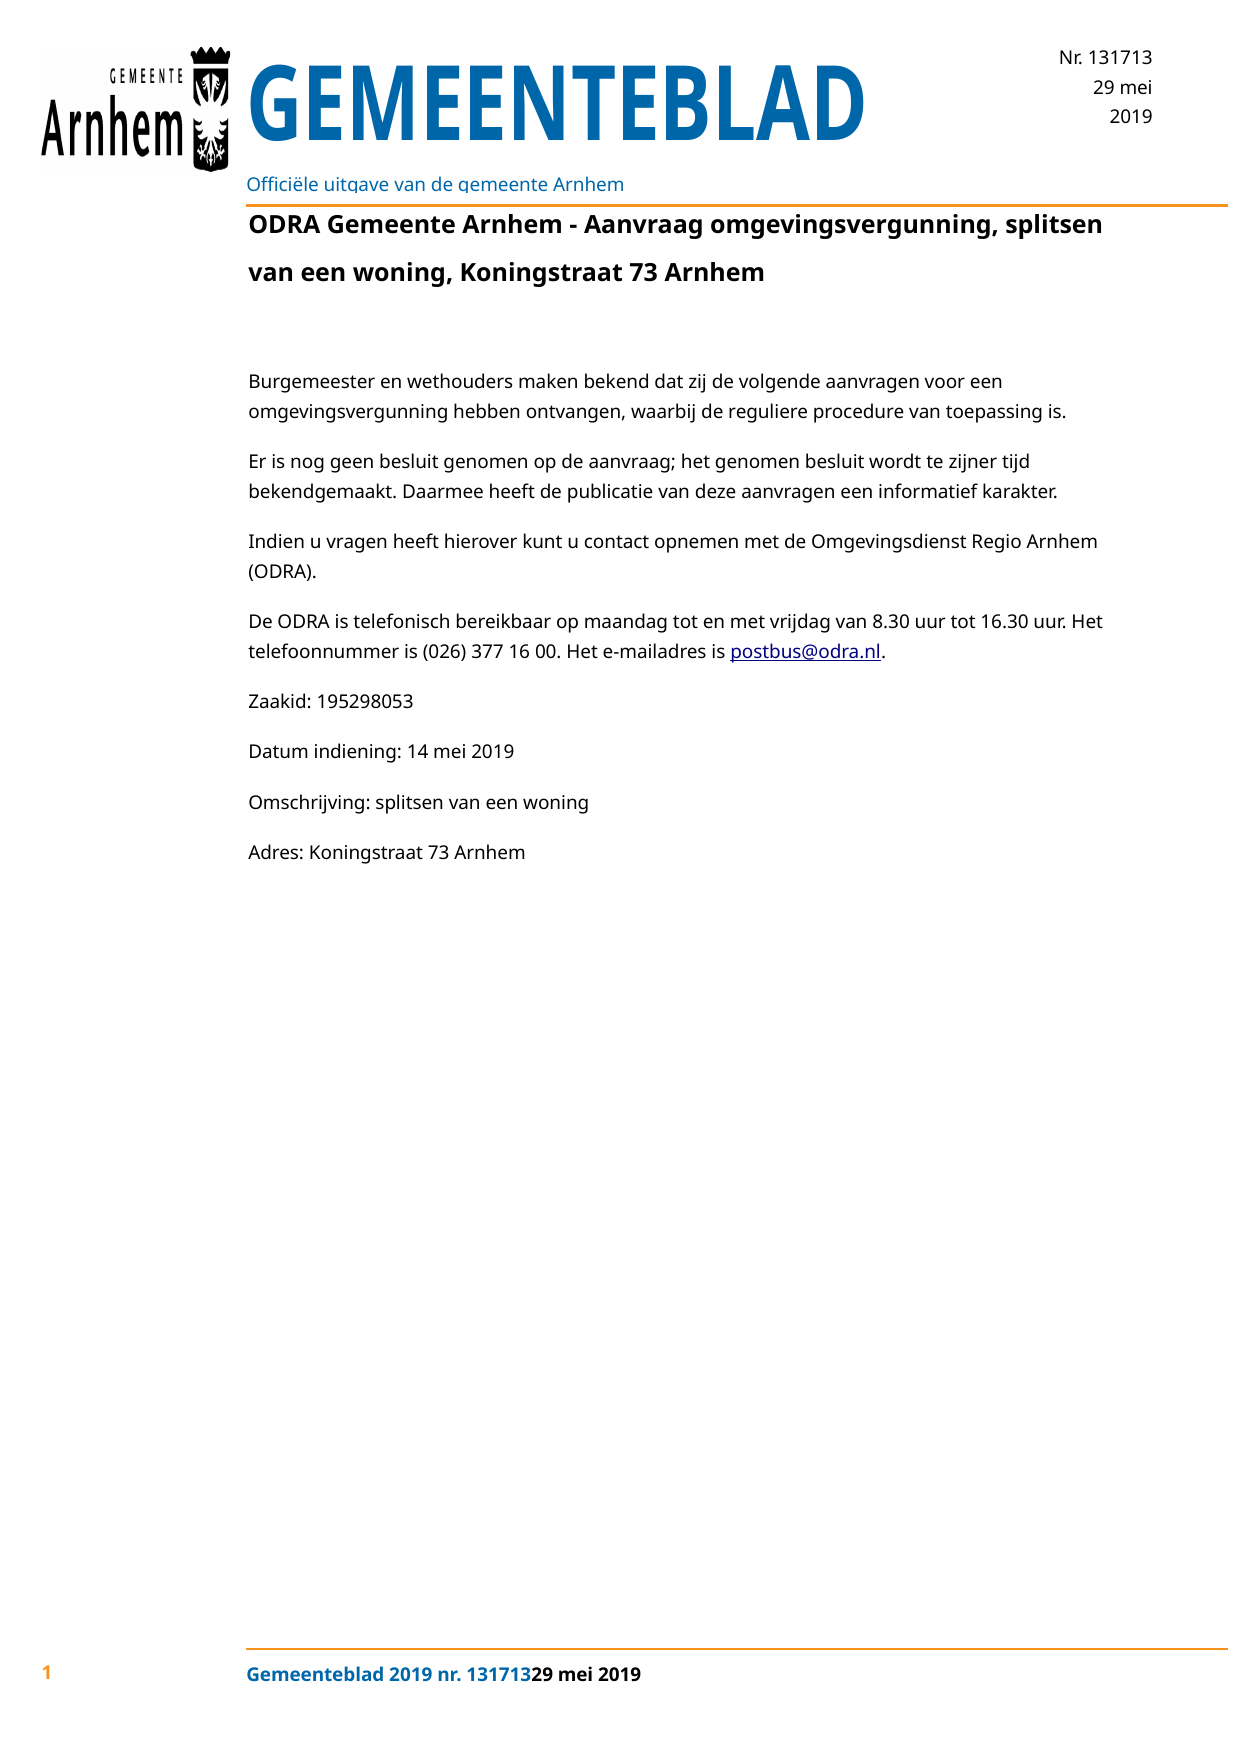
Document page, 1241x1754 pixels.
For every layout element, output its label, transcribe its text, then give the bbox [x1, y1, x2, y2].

text Datum indiening: 14 mei 2019 [248, 739, 1152, 764]
text Burgemeester en wethouders maken bekend dat zij de volgende aanvragen voor een omgevingsvergunning hebben ontvangen, waarbij de reguliere procedure van toepassing is. [248, 368, 1152, 424]
text De ODRA is telefonisch bereikbaar op maandag tot en met vrijdag van 8.30 uur tot 16.30 uur. Het telefoonnummer is (026) 377 16 00. Het e-mailadres is postbus@odra.nl. [248, 608, 1152, 664]
picture [41, 47, 231, 172]
text Er is nog geen besluit genomen op de aanvraag; het genomen besluit wordt te zijner tijd bekendgemaakt. Daarmee heeft de publicatie van deze aanvragen een informatief karakter. [248, 448, 1152, 504]
text Zaakid: 195298053 [248, 688, 1152, 714]
text ODRA Gemeente Arnhem - Aanvraag omgevingsvergunning, splitsen van een woning, Koningstraat 73 Arnhem [248, 207, 1152, 288]
text Adres: Koningstraat 73 Arnhem [248, 839, 1152, 865]
text Indien u vragen heeft hierover kunt u contact opnemen met de Omgevingsdienst Regio Arnhem (ODRA). [248, 528, 1152, 584]
text Omschrijving: splitsen van een woning [248, 789, 1152, 815]
